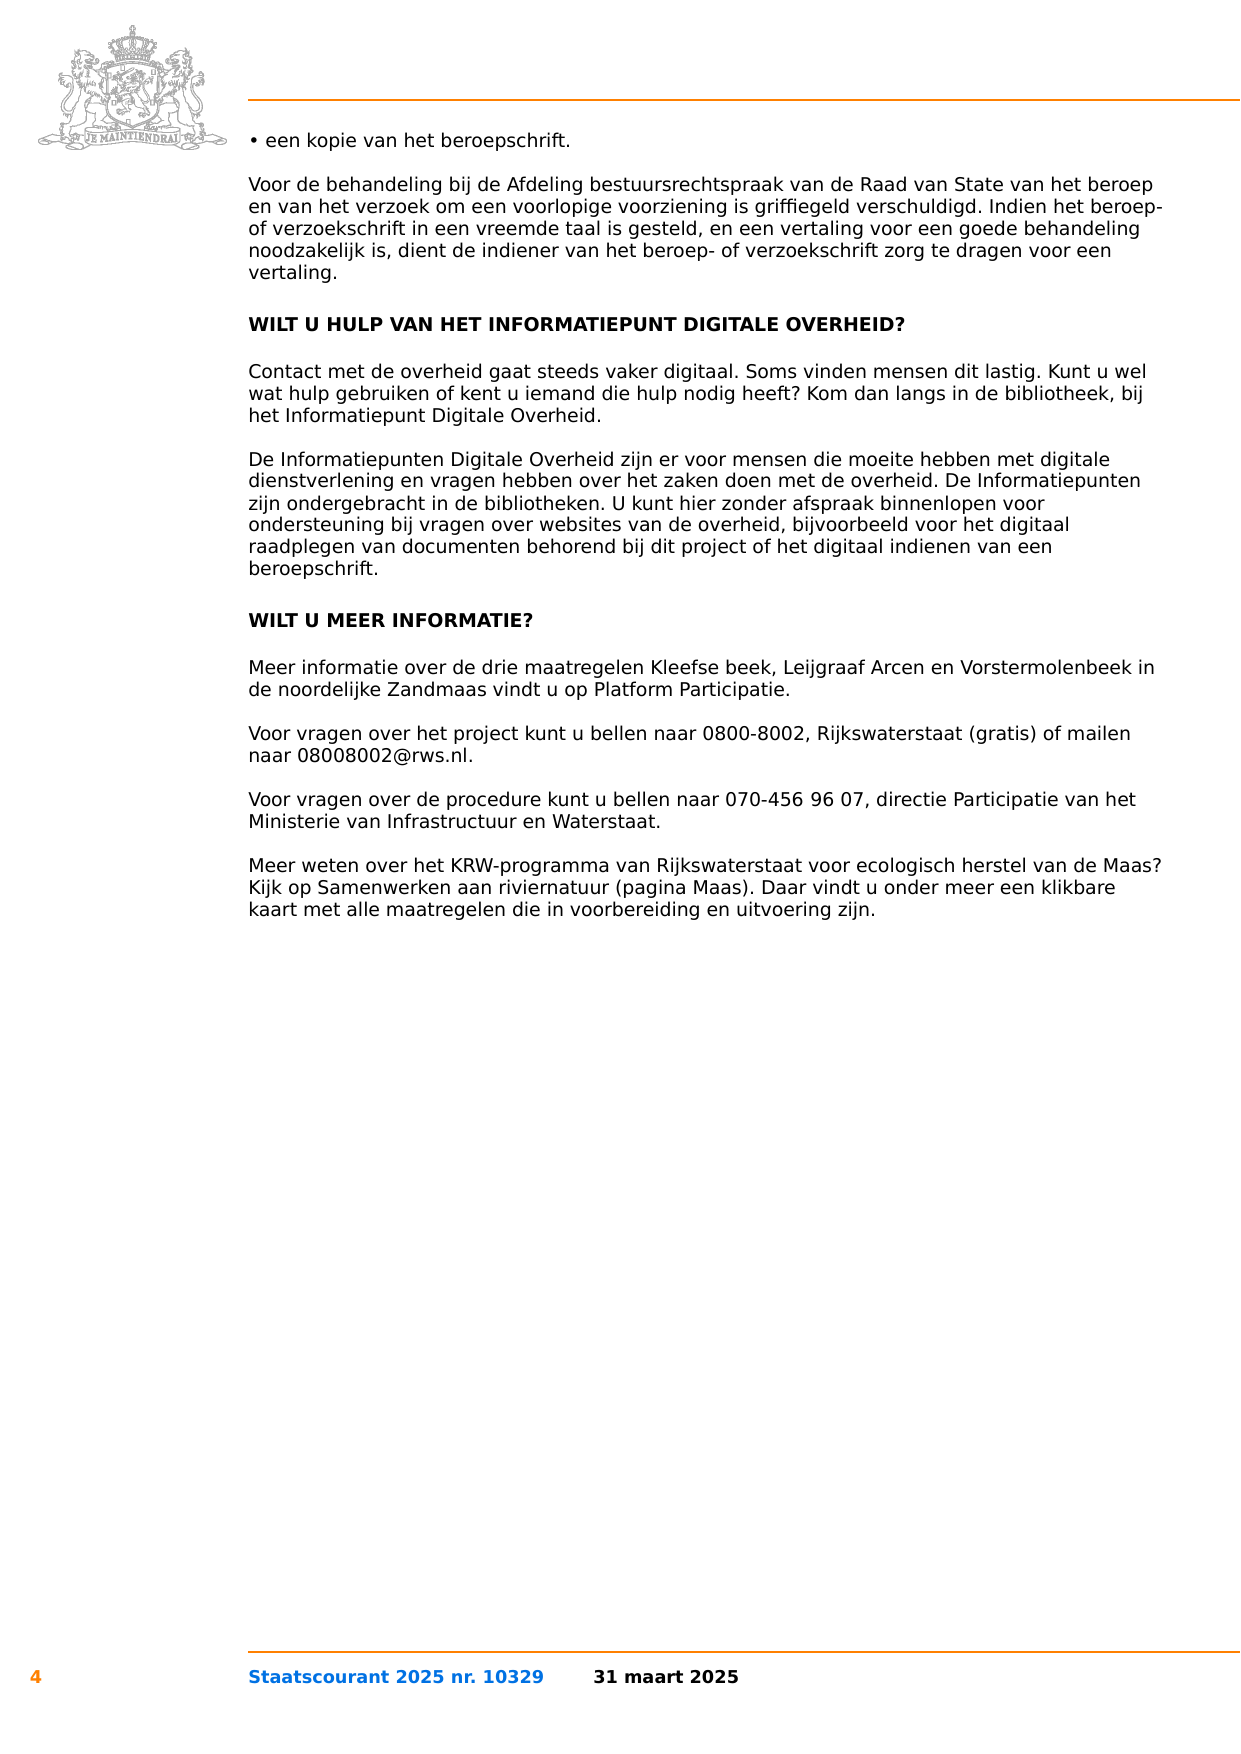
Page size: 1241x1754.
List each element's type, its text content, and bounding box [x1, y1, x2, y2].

text Meer weten over het KRW-programma van Rijkswaterstaat voor ecologisch herstel van de Maas? Kijk op Samenwerken aan riviernatuur (pagina Maas). Daar vindt u onder meer een klikbare kaart met alle maatregelen die in voorbereiding en uitvoering zijn. [248, 855, 1163, 921]
text Voor vragen over het project kunt u bellen naar 0800-8002, Rijkswaterstaat (gratis) of mailen naar 08008002@rws.nl. [248, 723, 1163, 767]
picture [38, 25, 227, 150]
text Meer informatie over de drie maatregelen Kleefse beek, Leijgraaf Arcen en Vorstermolenbeek in de noordelijke Zandmaas vindt u op Platform Participatie. [248, 657, 1163, 701]
text Contact met de overheid gaat steeds vaker digitaal. Soms vinden mensen dit lastig. Kunt u wel wat hulp gebruiken of kent u iemand die hulp nodig heeft? Kom dan langs in de bibliotheek, bij het Informatiepunt Digitale Overheid. [248, 361, 1163, 427]
text Voor vragen over de procedure kunt u bellen naar 070-456 96 07, directie Participatie van het Ministerie van Infrastructuur en Waterstaat. [248, 789, 1163, 833]
text Voor de behandeling bij de Afdeling bestuursrechtspraak van de Raad van State van het beroep en van het verzoek om een voorlopige voorziening is griffiegeld verschuldigd. Indien het beroep- of verzoekschrift in een vreemde taal is gesteld, en een vertaling voor een goede behandeling noodzakelijk is, dient de indiener van het beroep- of verzoekschrift zorg te dragen voor een vertaling. [248, 174, 1163, 284]
subtitle WILT U HULP VAN HET INFORMATIEPUNT DIGITALE OVERHEID? [248, 314, 1163, 336]
text • een kopie van het beroepschrift. [248, 130, 1163, 152]
text De Informatiepunten Digitale Overheid zijn er voor mensen die moeite hebben met digitale dienstverlening en vragen hebben over het zaken doen met de overheid. De Informatiepunten zijn ondergebracht in de bibliotheken. U kunt hier zonder afspraak binnenlopen voor ondersteuning bij vragen over websites van de overheid, bijvoorbeeld voor het digitaal raadplegen van documenten behorend bij dit project of het digitaal indienen van een beroepschrift. [248, 448, 1163, 580]
subtitle WILT U MEER INFORMATIE? [248, 610, 1163, 632]
